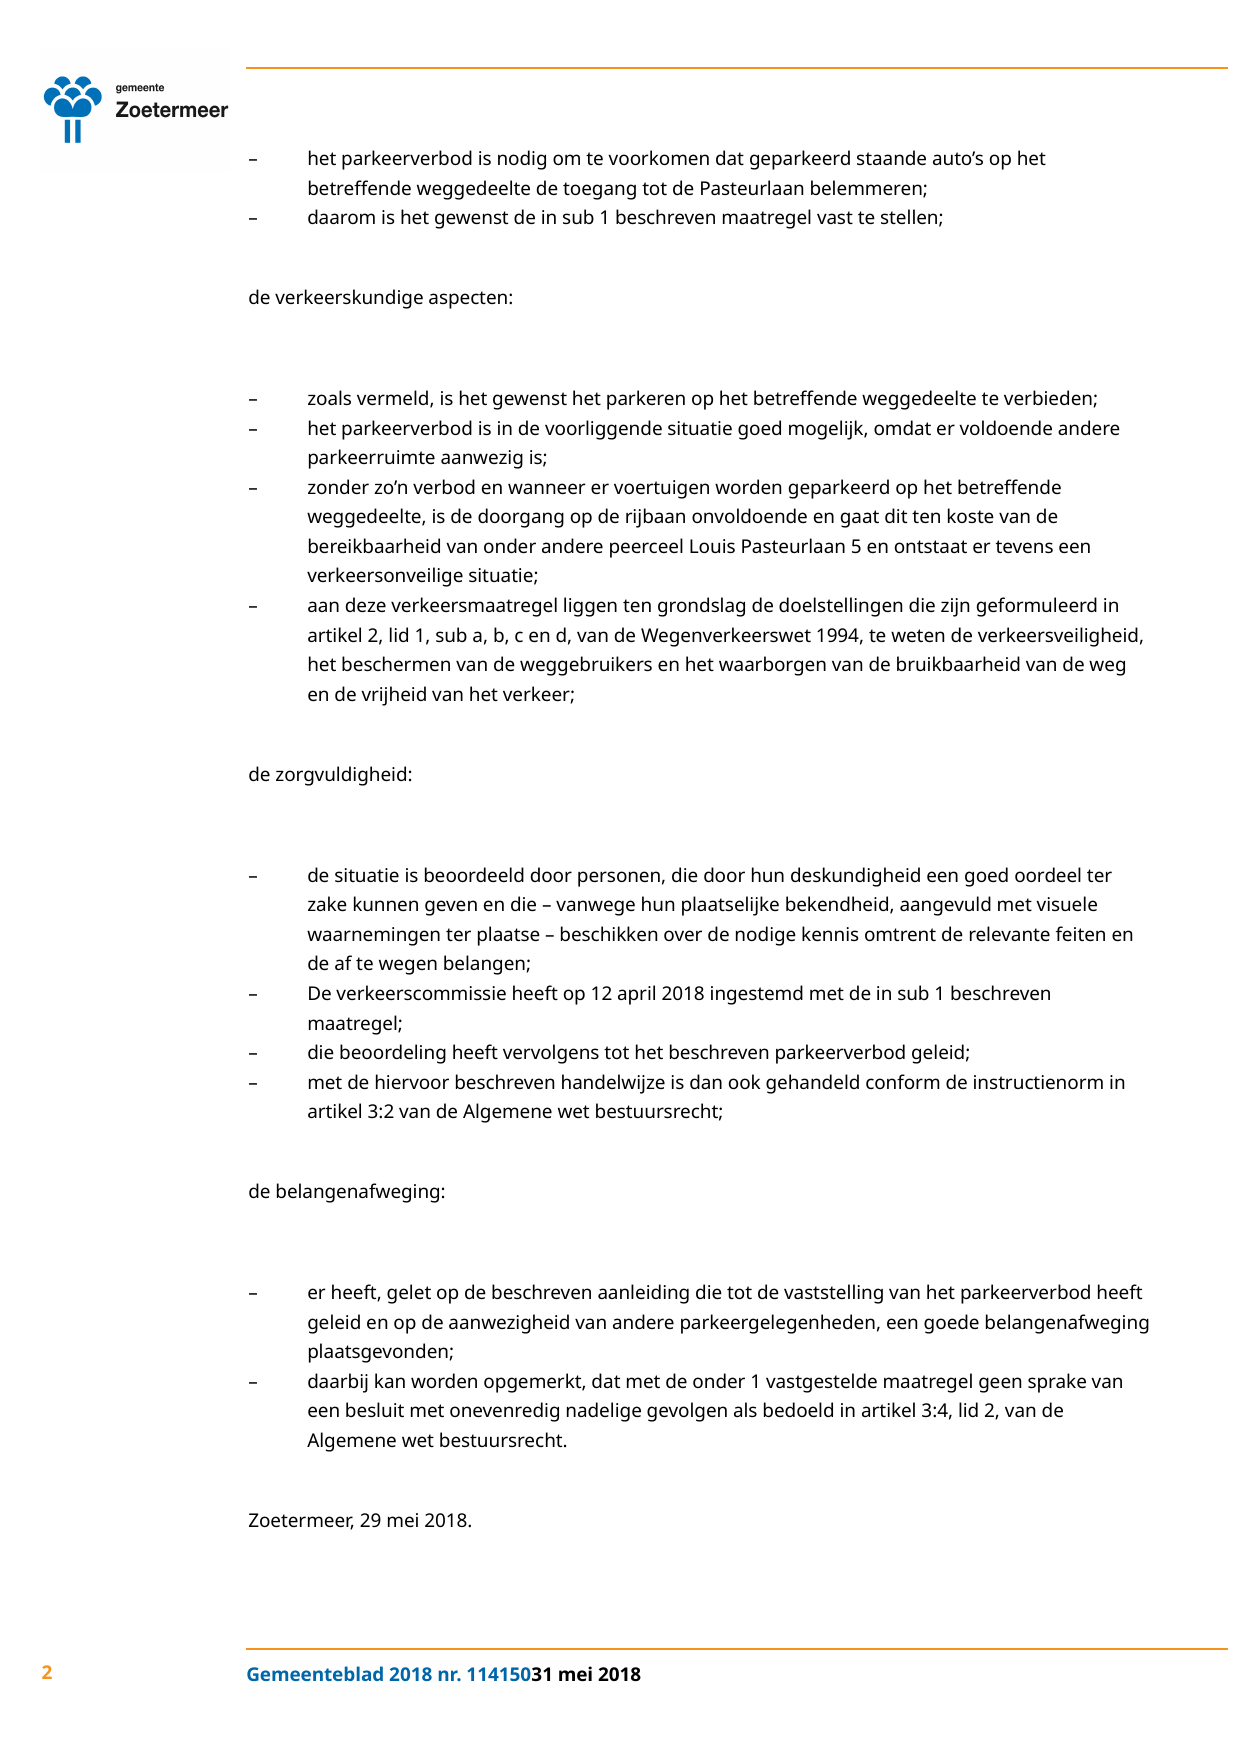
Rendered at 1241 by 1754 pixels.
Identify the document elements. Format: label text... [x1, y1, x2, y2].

list De verkeerscommissie heeft op 12 april 2018 ingestemd met de in sub 1 beschreven maatregel; [248, 980, 1152, 1036]
list de situatie is beoordeeld door personen, die door hun deskundigheid een goed oordeel ter zake kunnen geven en die – vanwege hun plaatselijke bekendheid, aangevuld met visuele waarnemingen ter plaatse – beschikken over de nodige kennis omtrent de relevante feiten en de af te wegen belangen; [248, 862, 1152, 976]
text de belangenafweging: [248, 1178, 1152, 1204]
text Zoetermeer, 29 mei 2018. [248, 1507, 1152, 1533]
text de zorgvuldigheid: [248, 761, 1152, 787]
list daarbij kan worden opgemerkt, dat met de onder 1 vastgestelde maatregel geen sprake van een besluit met onevenredig nadelige gevolgen als bedoeld in artikel 3:4, lid 2, van de Algemene wet bestuursrecht. [248, 1368, 1152, 1453]
list daarom is het gewenst de in sub 1 beschreven maatregel vast te stellen; [248, 204, 1152, 230]
text de verkeerskundige aspecten: [248, 284, 1152, 310]
picture [41, 47, 231, 172]
list het parkeerverbod is in de voorliggende situatie goed mogelijk, omdat er voldoende andere parkeerruimte aanwezig is; [248, 415, 1152, 470]
list met de hiervoor beschreven handelwijze is dan ook gehandeld conform de instructienorm in artikel 3:2 van de Algemene wet bestuursrecht; [248, 1069, 1152, 1124]
list die beoordeling heeft vervolgens tot het beschreven parkeerverbod geleid; [248, 1039, 1152, 1065]
list het parkeerverbod is nodig om te voorkomen dat geparkeerd staande auto’s op het betreffende weggedeelte de toegang tot de Pasteurlaan belemmeren; [248, 145, 1152, 201]
list zoals vermeld, is het gewenst het parkeren op het betreffende weggedeelte te verbieden; [248, 385, 1152, 411]
list zonder zo’n verbod en wanneer er voertuigen worden geparkeerd op het betreffende weggedeelte, is de doorgang op de rijbaan onvoldoende en gaat dit ten koste van de bereikbaarheid van onder andere peerceel Louis Pasteurlaan 5 en ontstaat er tevens een verkeersonveilige situatie; [248, 474, 1152, 588]
list er heeft, gelet op de beschreven aanleiding die tot de vaststelling van het parkeerverbod heeft geleid en op de aanwezigheid van andere parkeergelegenheden, een goede belangenafweging plaatsgevonden; [248, 1279, 1152, 1364]
list aan deze verkeersmaatregel liggen ten grondslag de doelstellingen die zijn geformuleerd in artikel 2, lid 1, sub a, b, c en d, van de Wegenverkeerswet 1994, te weten de verkeersveiligheid, het beschermen van de weggebruikers en het waarborgen van de bruikbaarheid van de weg en de vrijheid van het verkeer; [248, 592, 1152, 707]
